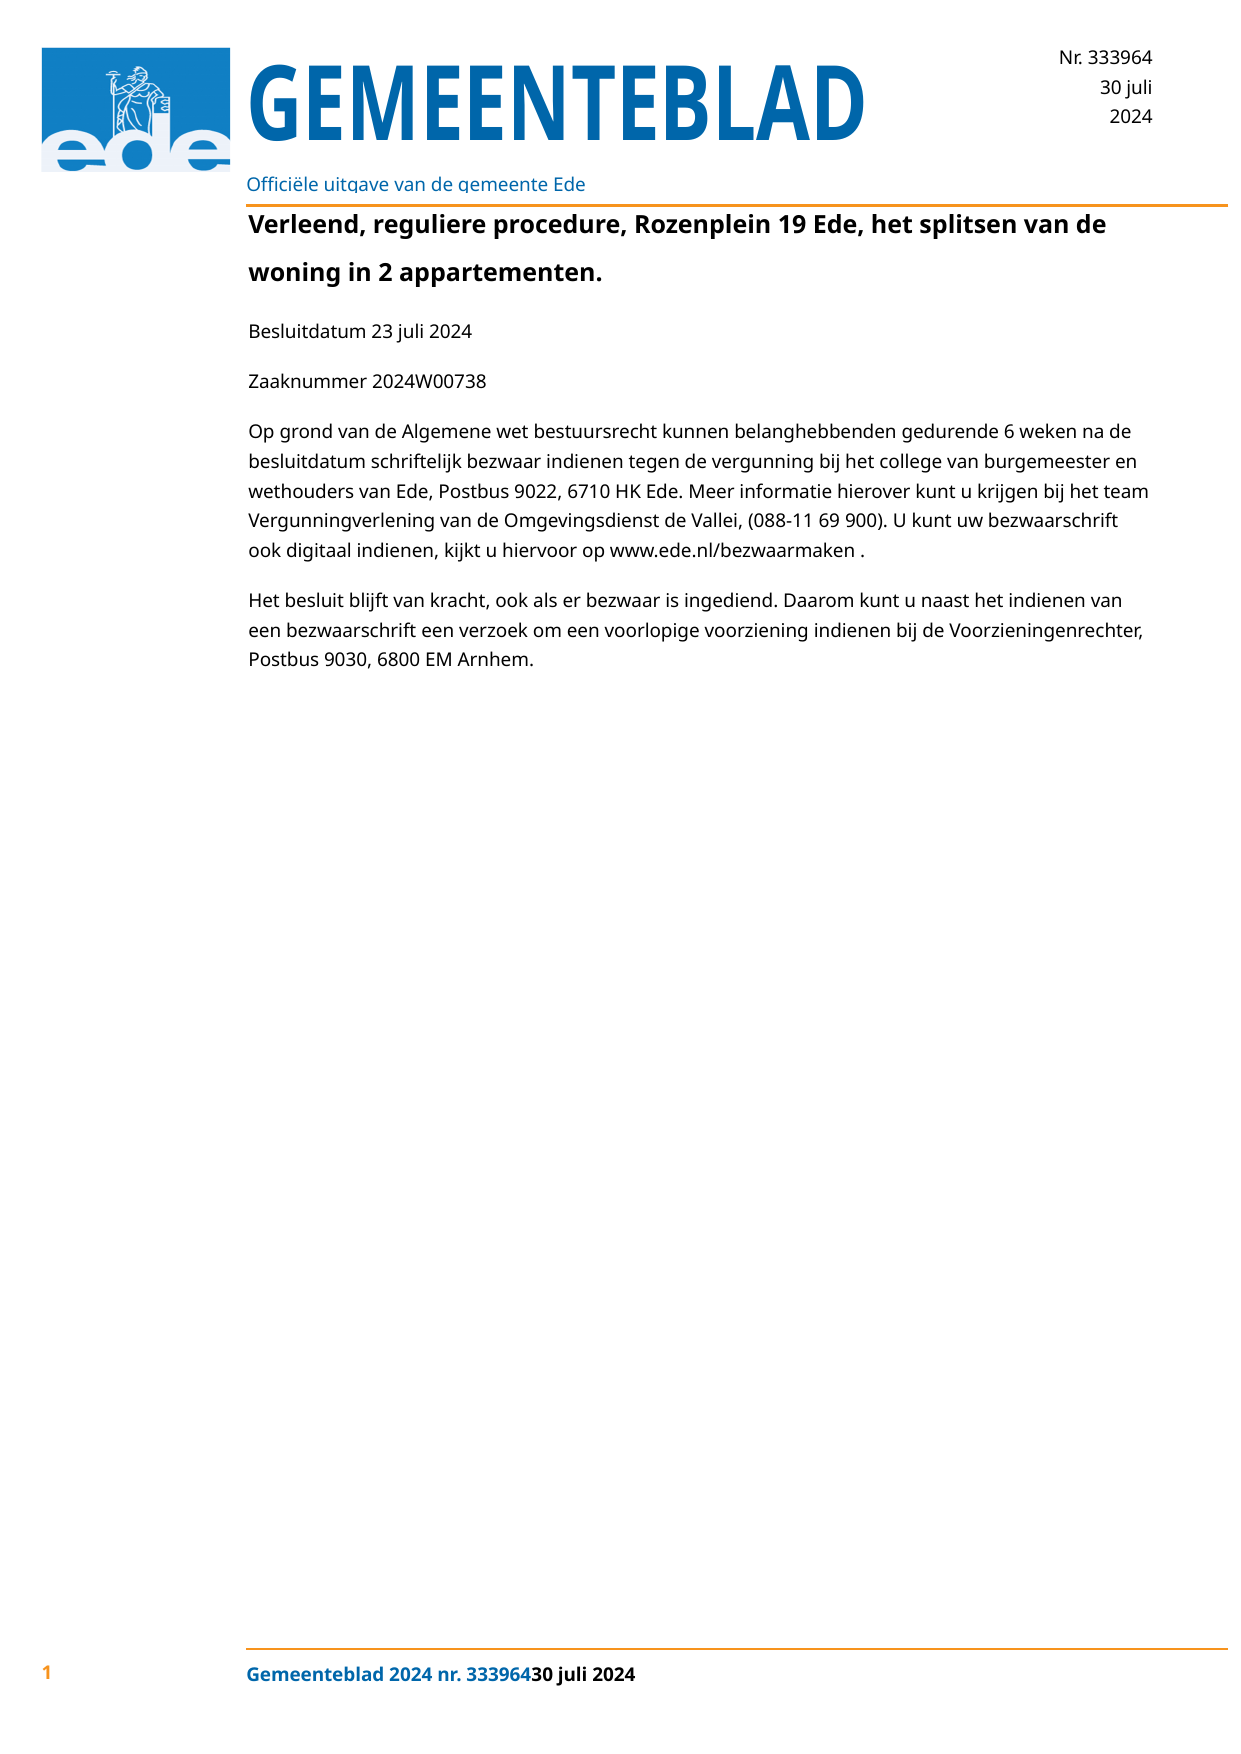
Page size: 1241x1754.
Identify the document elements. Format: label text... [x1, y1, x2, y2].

text Zaaknummer 2024W00738 [248, 368, 1152, 394]
text Op grond van de Algemene wet bestuursrecht kunnen belanghebbenden gedurende 6 weken na de besluitdatum schriftelijk bezwaar indienen tegen de vergunning bij het college van burgemeester en wethouders van Ede, Postbus 9022, 6710 HK Ede. Meer informatie hierover kunt u krijgen bij het team Vergunningverlening van de Omgevingsdienst de Vallei, (088-11 69 900). U kunt uw bezwaarschrift ook digitaal indienen, kijkt u hiervoor op www.ede.nl/bezwaarmaken . [248, 419, 1152, 563]
text Besluitdatum 23 juli 2024 [248, 318, 1152, 344]
text Verleend, reguliere procedure, Rozenplein 19 Ede, het splitsen van de woning in 2 appartementen. [248, 207, 1152, 288]
picture [41, 47, 231, 172]
text Het besluit blijft van kracht, ook als er bezwaar is ingediend. Daarom kunt u naast het indienen van een bezwaarschrift een verzoek om een voorlopige voorziening indienen bij de Voorzieningenrechter, Postbus 9030, 6800 EM Arnhem. [248, 587, 1152, 672]
